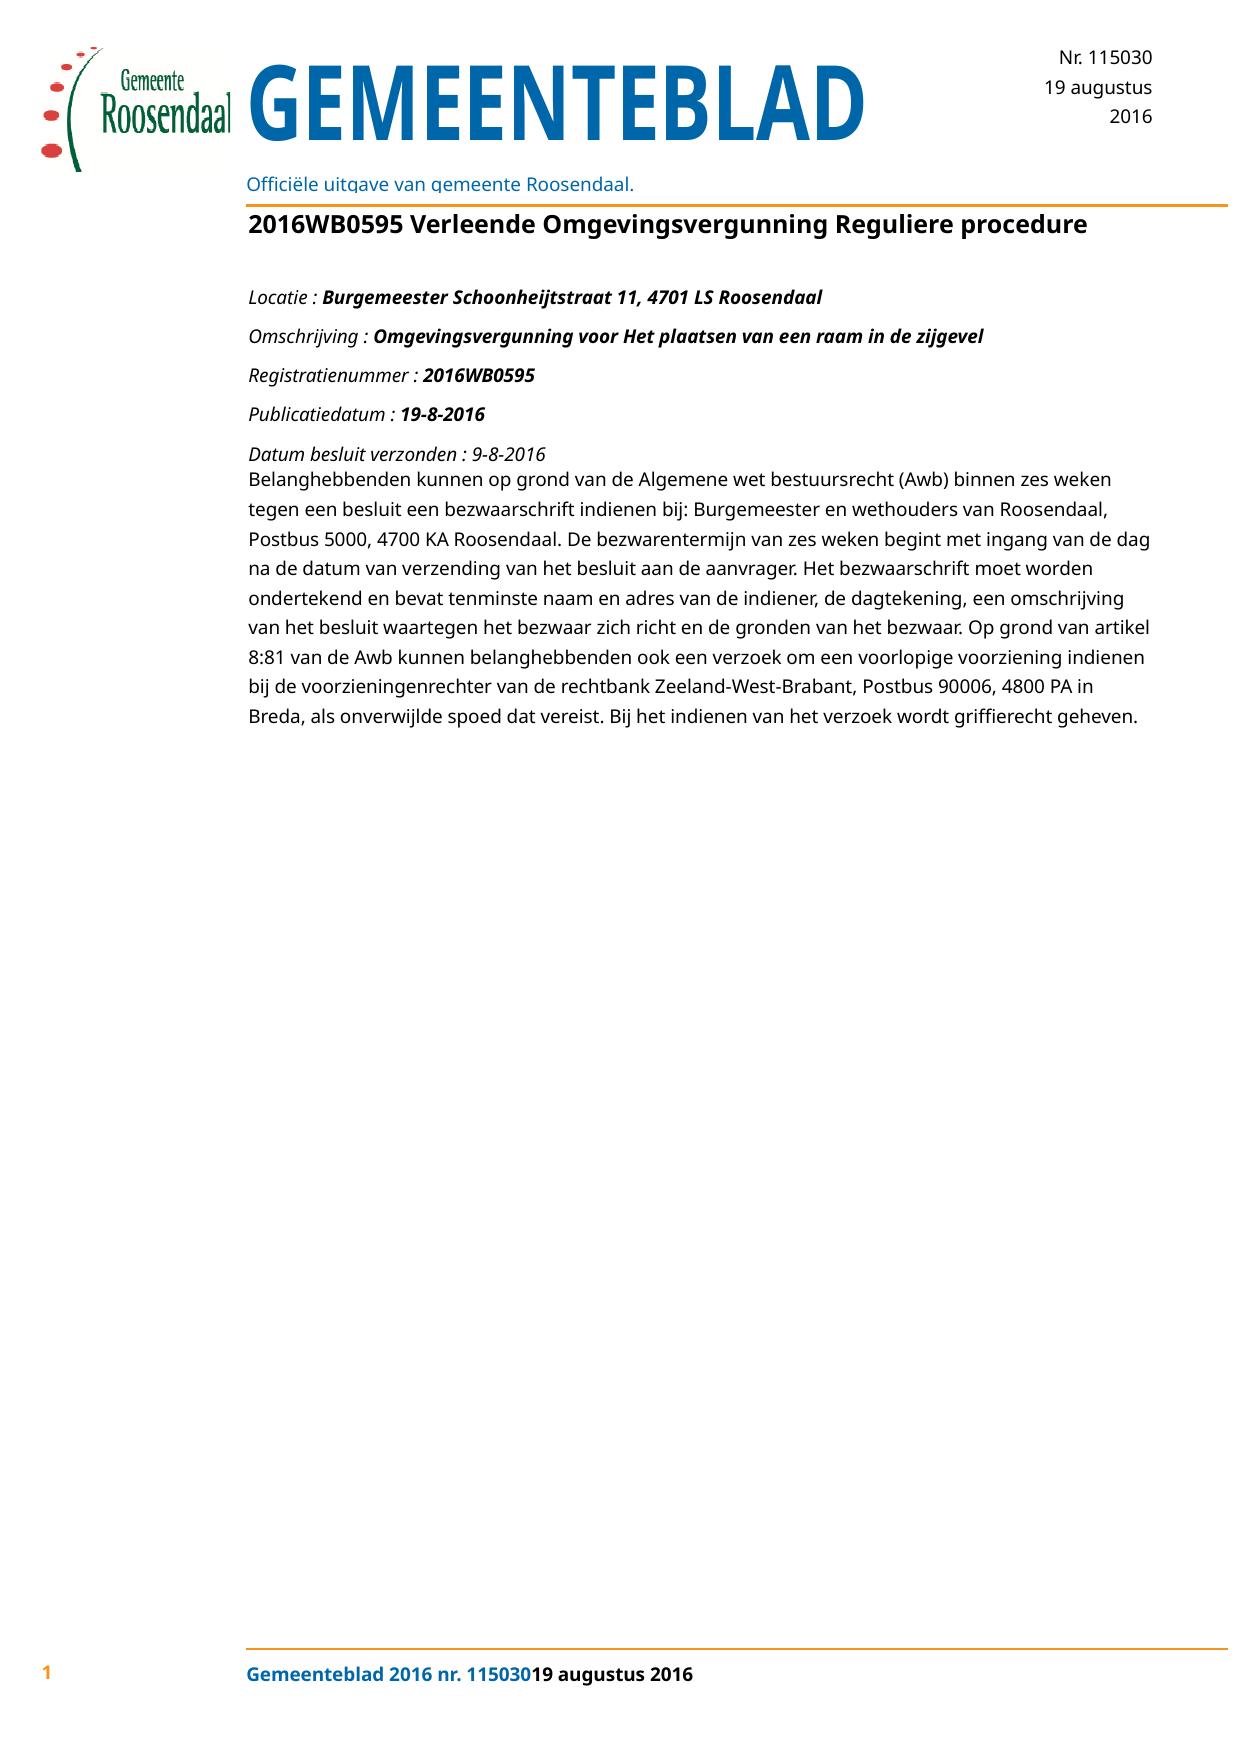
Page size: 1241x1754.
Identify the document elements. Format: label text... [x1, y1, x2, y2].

text Datum besluit verzonden : 9-8-2016 [248, 441, 1152, 467]
text Registratienummer : 2016WB0595 [248, 362, 1152, 388]
text Locatie : Burgemeester Schoonheijtstraat 11, 4701 LS Roosendaal [248, 284, 1152, 309]
text Publicatiedatum : 19-8-2016 [248, 402, 1152, 427]
picture [41, 47, 231, 172]
text Belanghebbenden kunnen op grond van de Algemene wet bestuursrecht (Awb) binnen zes weken tegen een besluit een bezwaarschrift indienen bij: Burgemeester en wethouders van Roosendaal, Postbus 5000, 4700 KA Roosendaal. De bezwarentermijn van zes weken begint met ingang van de dag na de datum van verzending van het besluit aan de aanvrager. Het bezwaarschrift moet worden ondertekend en bevat tenminste naam en adres van de indiener, de dagtekening, een omschrijving van het besluit waartegen het bezwaar zich richt en de gronden van het bezwaar. Op grond van artikel 8:81 van de Awb kunnen belanghebbenden ook een verzoek om een voorlopige voorziening indienen bij de voorzieningenrechter van de rechtbank Zeeland-West-Brabant, Postbus 90006, 4800 PA in Breda, als onverwijlde spoed dat vereist. Bij het indienen van het verzoek wordt griffierecht geheven. [248, 467, 1152, 729]
text 2016WB0595 Verleende Omgevingsvergunning Reguliere procedure [248, 207, 1152, 241]
text Omschrijving : Omgevingsvergunning voor Het plaatsen van een raam in de zijgevel [248, 323, 1152, 349]
